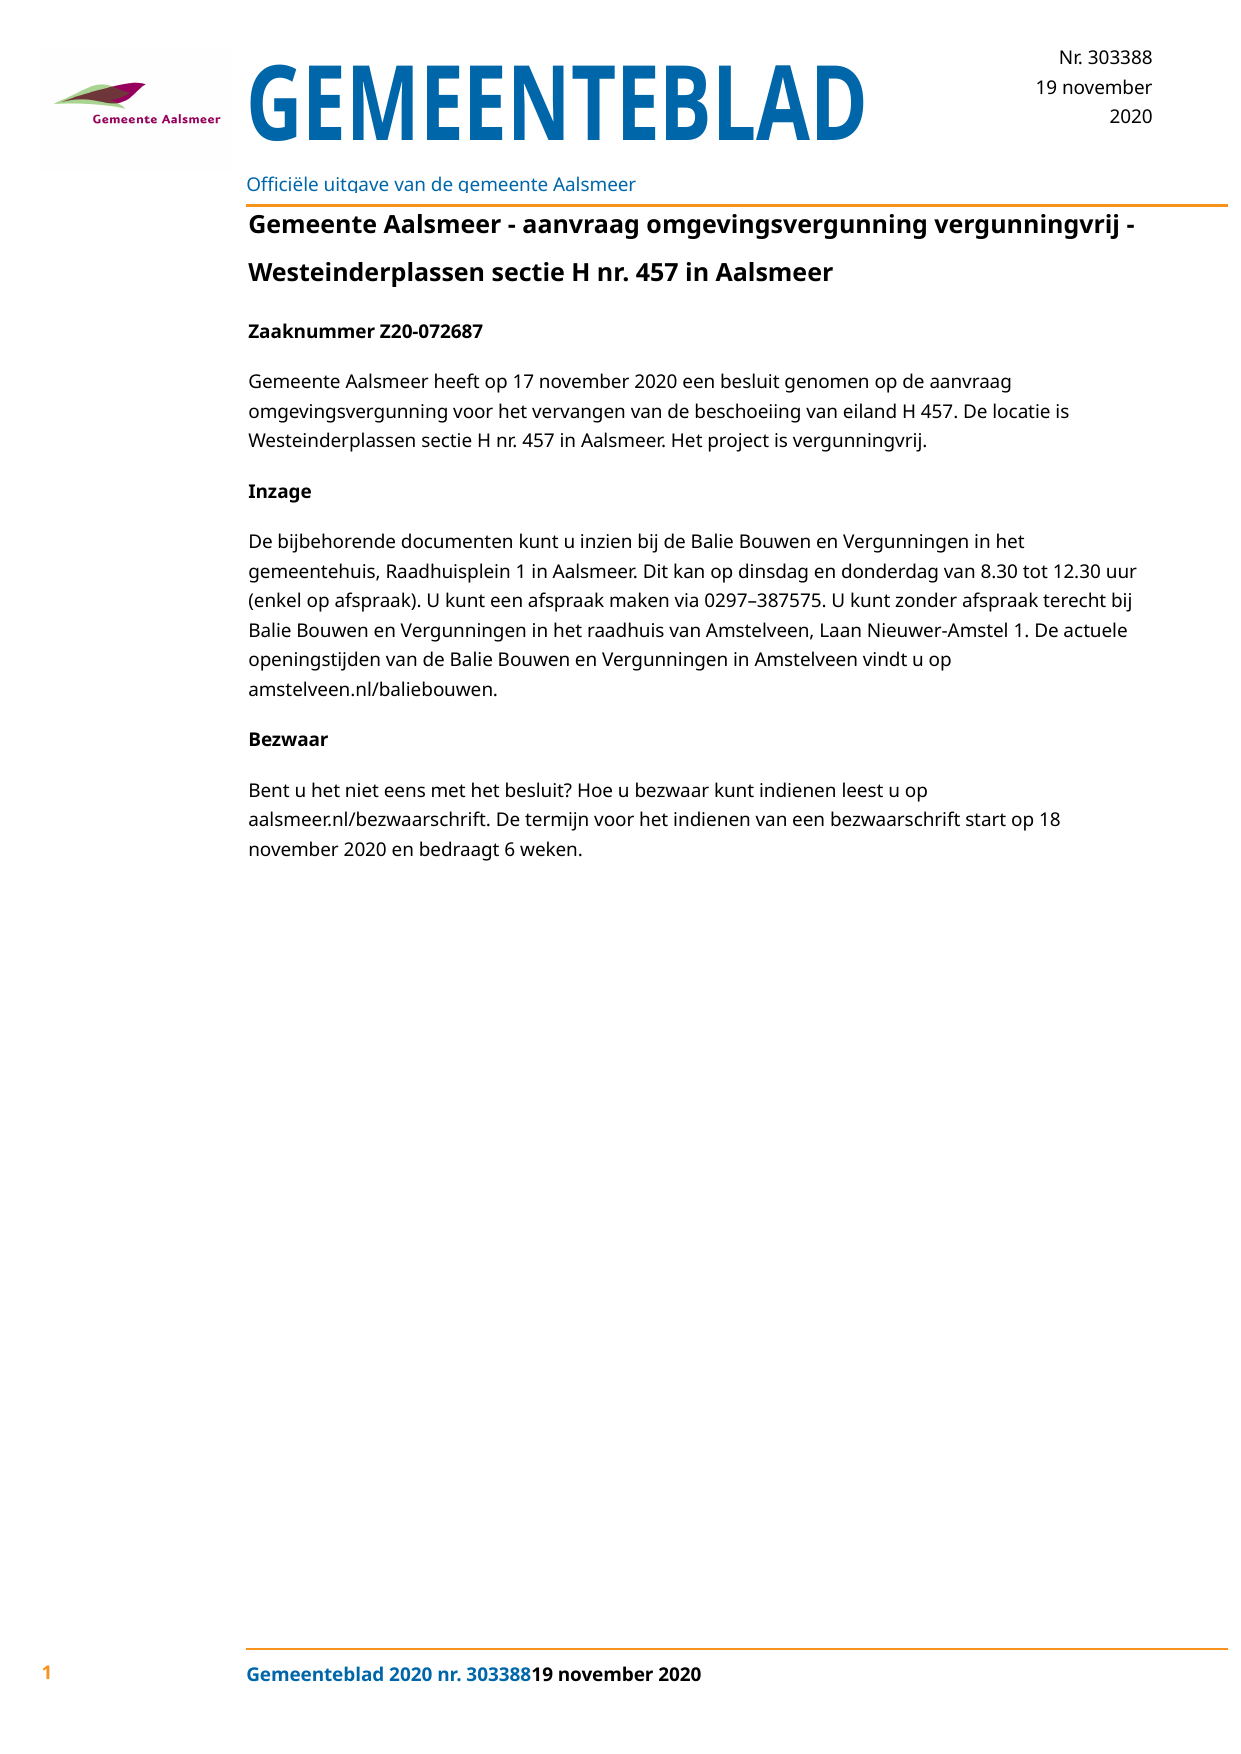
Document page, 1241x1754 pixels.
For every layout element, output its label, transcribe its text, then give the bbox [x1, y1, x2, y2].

picture [41, 47, 231, 172]
text Inzage [248, 478, 1152, 504]
text De bijbehorende documenten kunt u inzien bij de Balie Bouwen en Vergunningen in het gemeentehuis, Raadhuisplein 1 in Aalsmeer. Dit kan op dinsdag en donderdag van 8.30 tot 12.30 uur (enkel op afspraak). U kunt een afspraak maken via 0297–387575. U kunt zonder afspraak terecht bij Balie Bouwen en Vergunningen in het raadhuis van Amstelveen, Laan Nieuwer-Amstel 1. De actuele openingstijden van de Balie Bouwen en Vergunningen in Amstelveen vindt u op amstelveen.nl/baliebouwen. [248, 528, 1152, 702]
text Bezwaar [248, 727, 1152, 752]
text Bent u het niet eens met het besluit? Hoe u bezwaar kunt indienen leest u op aalsmeer.nl/bezwaarschrift. De termijn voor het indienen van een bezwaarschrift start op 18 november 2020 en bedraagt 6 weken. [248, 777, 1152, 862]
text Gemeente Aalsmeer - aanvraag omgevingsvergunning vergunningvrij - Westeinderplassen sectie H nr. 457 in Aalsmeer [248, 207, 1152, 288]
text Zaaknummer Z20-072687 [248, 318, 1152, 344]
text Gemeente Aalsmeer heeft op 17 november 2020 een besluit genomen op de aanvraag omgevingsvergunning voor het vervangen van de beschoeiing van eiland H 457. De locatie is Westeinderplassen sectie H nr. 457 in Aalsmeer. Het project is vergunningvrij. [248, 368, 1152, 453]
